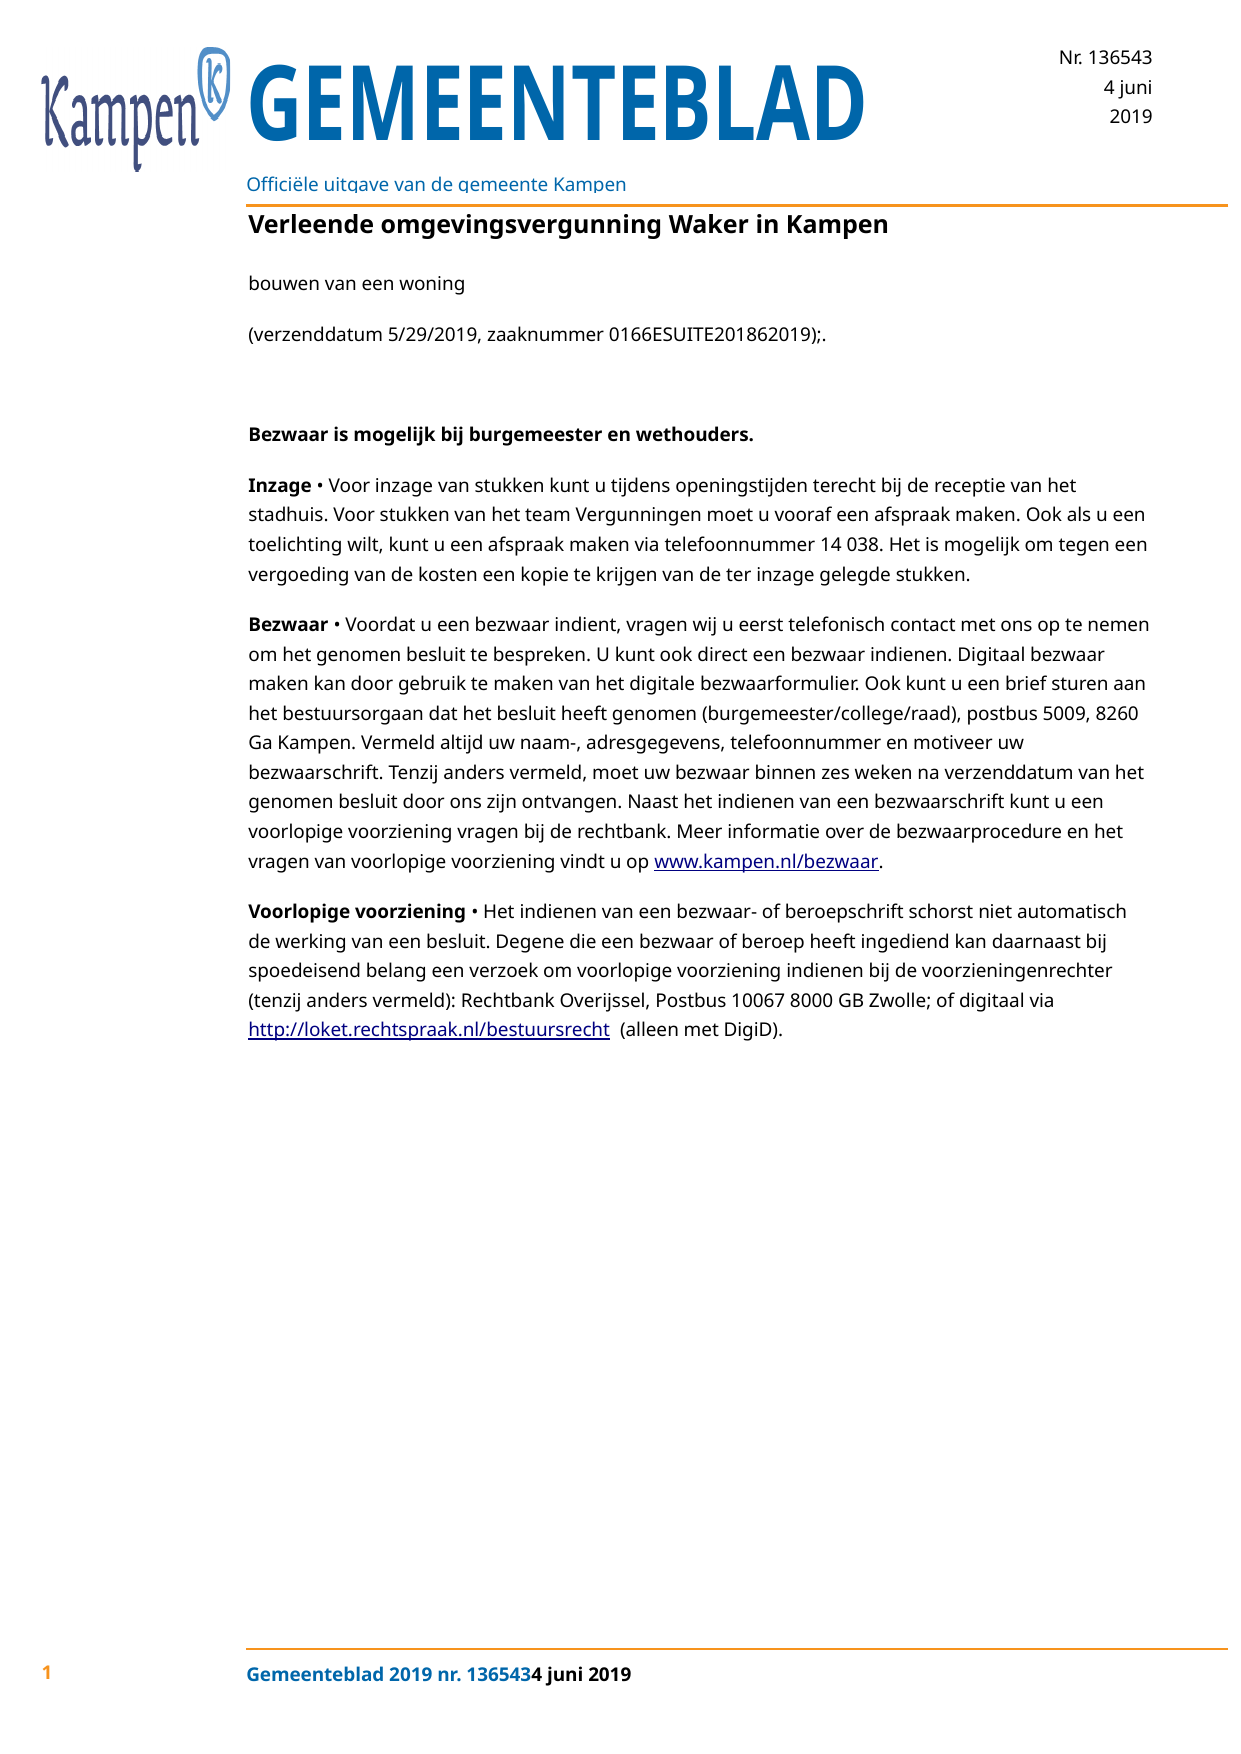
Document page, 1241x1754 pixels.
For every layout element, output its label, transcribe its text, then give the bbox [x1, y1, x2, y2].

text Bezwaar is mogelijk bij burgemeester en wethouders. [248, 422, 1152, 447]
text (verzenddatum 5/29/2019, zaaknummer 0166ESUITE201862019);. [248, 321, 1152, 346]
text Bezwaar • Voordat u een bezwaar indient, vragen wij u eerst telefonisch contact met ons op te nemen om het genomen besluit te bespreken. U kunt ook direct een bezwaar indienen. Digitaal bezwaar maken kan door gebruik te maken van het digitale bezwaarformulier. Ook kunt u een brief sturen aan het bestuursorgaan dat het besluit heeft genomen (burgemeester/college/raad), postbus 5009, 8260 Ga Kampen. Vermeld altijd uw naam-, adresgegevens, telefoonnummer en motiveer uw bezwaarschrift. Tenzij anders vermeld, moet uw bezwaar binnen zes weken na verzenddatum van het genomen besluit door ons zijn ontvangen. Naast het indienen van een bezwaarschrift kunt u een voorlopige voorziening vragen bij de rechtbank. Meer informatie over de bezwaarprocedure en het vragen van voorlopige voorziening vindt u op www.kampen.nl/bezwaar. [248, 611, 1152, 873]
text Inzage • Voor inzage van stukken kunt u tijdens openingstijden terecht bij de receptie van het stadhuis. Voor stukken van het team Vergunningen moet u vooraf een afspraak maken. Ook als u een toelichting wilt, kunt u een afspraak maken via telefoonnummer 14 038. Het is mogelijk om tegen een vergoeding van de kosten een kopie te krijgen van de ter inzage gelegde stukken. [248, 472, 1152, 586]
text Voorlopige voorziening • Het indienen van een bezwaar- of beroepschrift schorst niet automatisch de werking van een besluit. Degene die een bezwaar of beroep heeft ingediend kan daarnaast bij spoedeisend belang een verzoek om voorlopige voorziening indienen bij de voorzieningenrechter (tenzij anders vermeld): Rechtbank Overijssel, Postbus 10067 8000 GB Zwolle; of digitaal via http://loket.rechtspraak.nl/bestuursrecht (alleen met DigiD). [248, 898, 1152, 1042]
picture [41, 47, 231, 172]
text Verleende omgevingsvergunning Waker in Kampen [248, 207, 1152, 241]
text bouwen van een woning [248, 270, 1152, 296]
